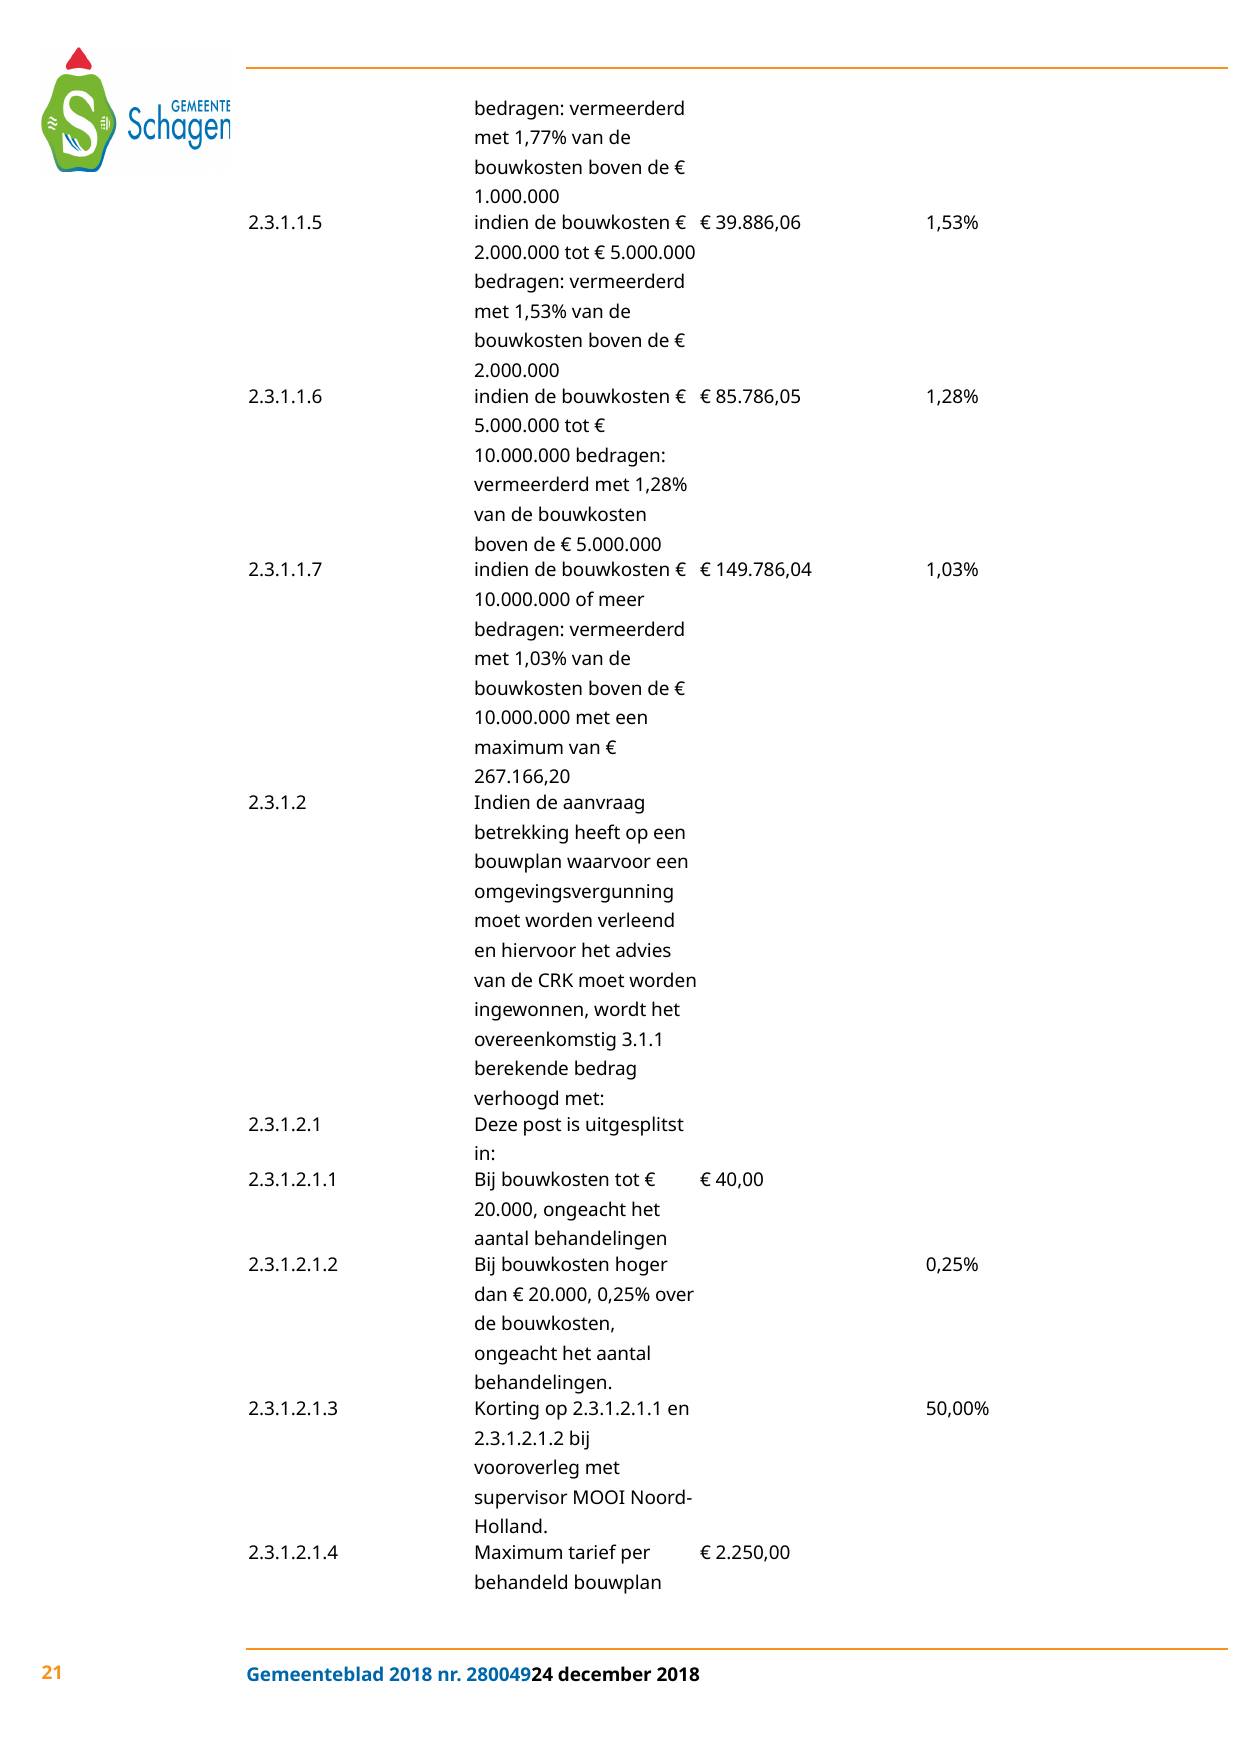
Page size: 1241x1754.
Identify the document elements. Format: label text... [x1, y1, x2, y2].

table_cell indien de bouwkosten € 5.000.000 tot € 10.000.000 bedragen: vermeerderd met 1,28% van de bouwkosten boven de € 5.000.000 [474, 383, 700, 557]
table_cell 2.3.1.2.1.4 [248, 1539, 474, 1594]
table_cell 1,53% [926, 209, 1152, 383]
table_cell 2.3.1.2.1 [248, 1111, 474, 1166]
table_cell € 149.786,04 [700, 557, 926, 789]
table_cell [700, 95, 926, 209]
picture [41, 47, 231, 172]
table_cell 2.3.1.1.7 [248, 557, 474, 789]
table_cell [700, 1111, 926, 1166]
table_cell Korting op 2.3.1.2.1.1 en 2.3.1.2.1.2 bij vooroverleg met supervisor MOOI Noord-Holland. [474, 1395, 700, 1539]
table_cell Maximum tarief per behandeld bouwplan [474, 1539, 700, 1594]
table_cell 2.3.1.2.1.1 [248, 1166, 474, 1251]
table_cell 50,00% [926, 1395, 1152, 1539]
table_cell indien de bouwkosten € 10.000.000 of meer bedragen: vermeerderd met 1,03% van de bouwkosten boven de € 10.000.000 met een maximum van € 267.166,20 [474, 557, 700, 789]
table_cell [700, 789, 926, 1111]
table_cell [926, 1166, 1152, 1251]
table_cell [700, 1251, 926, 1395]
table_cell 2.3.1.2.1.2 [248, 1251, 474, 1395]
table_cell [926, 789, 1152, 1111]
table_cell 0,25% [926, 1251, 1152, 1395]
table_cell Bij bouwkosten hoger dan € 20.000, 0,25% over de bouwkosten, ongeacht het aantal behandelingen. [474, 1251, 700, 1395]
table_cell Indien de aanvraag betrekking heeft op een bouwplan waarvoor een omgevingsvergunning moet worden verleend en hiervoor het advies van de CRK moet worden ingewonnen, wordt het overeenkomstig 3.1.1 berekende bedrag verhoogd met: [474, 789, 700, 1111]
table_cell indien de bouwkosten € 2.000.000 tot € 5.000.000 bedragen: vermeerderd met 1,53% van de bouwkosten boven de € 2.000.000 [474, 209, 700, 383]
table_cell € 39.886,06 [700, 209, 926, 383]
table_cell [248, 95, 474, 209]
table_cell Bij bouwkosten tot € 20.000, ongeacht het aantal behandelingen [474, 1166, 700, 1251]
table_cell bedragen: vermeerderd met 1,77% van de bouwkosten boven de € 1.000.000 [474, 95, 700, 209]
table_cell € 2.250,00 [700, 1539, 926, 1594]
table_cell [926, 1111, 1152, 1166]
table_cell € 40,00 [700, 1166, 926, 1251]
table_cell 2.3.1.2 [248, 789, 474, 1111]
table_cell [926, 95, 1152, 209]
table_cell 1,03% [926, 557, 1152, 789]
table_cell 2.3.1.1.6 [248, 383, 474, 557]
table_cell 1,28% [926, 383, 1152, 557]
table_cell 2.3.1.2.1.3 [248, 1395, 474, 1539]
table_cell 2.3.1.1.5 [248, 209, 474, 383]
table_cell [700, 1395, 926, 1539]
table_cell € 85.786,05 [700, 383, 926, 557]
table_cell [926, 1539, 1152, 1594]
table_cell Deze post is uitgesplitst in: [474, 1111, 700, 1166]
